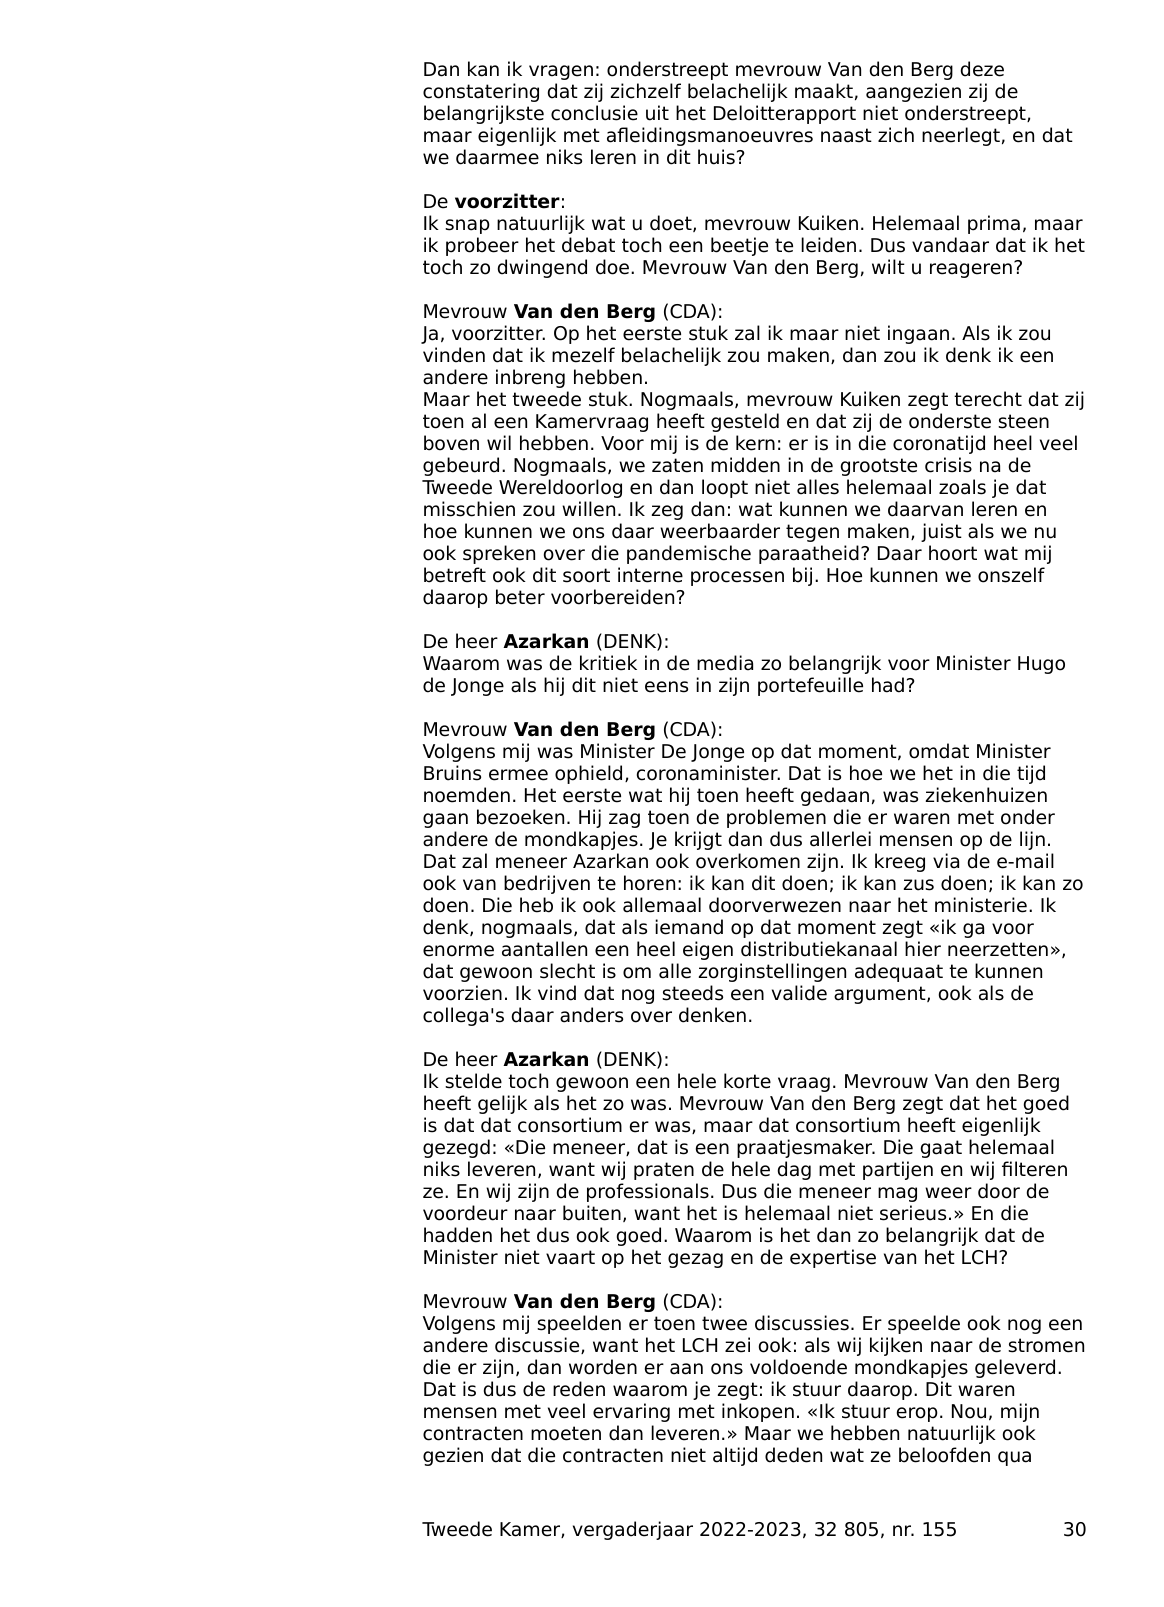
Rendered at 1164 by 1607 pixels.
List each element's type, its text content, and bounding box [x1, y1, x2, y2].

text De voorzitter: [422, 191, 1087, 213]
text De heer Azarkan (DENK): [422, 631, 1087, 653]
text Volgens mij speelden er toen twee discussies. Er speelde ook nog een andere discussie, want het LCH zei ook: als wij kijken naar de stromen die er zijn, dan worden er aan ons voldoende mondkapjes geleverd. Dat is dus de reden waarom je zegt: ik stuur daarop. Dit waren mensen met veel ervaring met inkopen. «Ik stuur erop. Nou, mijn contracten moeten dan leveren.» Maar we hebben natuurlijk ook gezien dat die contracten niet altijd deden wat ze beloofden qua [422, 1313, 1087, 1467]
text Mevrouw Van den Berg (CDA): [422, 301, 1087, 323]
text Maar het tweede stuk. Nogmaals, mevrouw Kuiken zegt terecht dat zij toen al een Kamervraag heeft gesteld en dat zij de onderste steen boven wil hebben. Voor mij is de kern: er is in die coronatijd heel veel gebeurd. Nogmaals, we zaten midden in de grootste crisis na de Tweede Wereldoorlog en dan loopt niet alles helemaal zoals je dat misschien zou willen. Ik zeg dan: wat kunnen we daarvan leren en hoe kunnen we ons daar weerbaarder tegen maken, juist als we nu ook spreken over die pandemische paraatheid? Daar hoort wat mij betreft ook dit soort interne processen bij. Hoe kunnen we onszelf daarop beter voorbereiden? [422, 389, 1087, 609]
text Mevrouw Van den Berg (CDA): [422, 1291, 1087, 1313]
text De heer Azarkan (DENK): [422, 1049, 1087, 1071]
text Ik snap natuurlijk wat u doet, mevrouw Kuiken. Helemaal prima, maar ik probeer het debat toch een beetje te leiden. Dus vandaar dat ik het toch zo dwingend doe. Mevrouw Van den Berg, wilt u reageren? [422, 213, 1087, 279]
text Volgens mij was Minister De Jonge op dat moment, omdat Minister Bruins ermee ophield, coronaminister. Dat is hoe we het in die tijd noemden. Het eerste wat hij toen heeft gedaan, was ziekenhuizen gaan bezoeken. Hij zag toen de problemen die er waren met onder andere de mondkapjes. Je krijgt dan dus allerlei mensen op de lijn. Dat zal meneer Azarkan ook overkomen zijn. Ik kreeg via de e-mail ook van bedrijven te horen: ik kan dit doen; ik kan zus doen; ik kan zo doen. Die heb ik ook allemaal doorverwezen naar het ministerie. Ik denk, nogmaals, dat als iemand op dat moment zegt «ik ga voor enorme aantallen een heel eigen distributiekanaal hier neerzetten», dat gewoon slecht is om alle zorginstellingen adequaat te kunnen voorzien. Ik vind dat nog steeds een valide argument, ook als de collega's daar anders over denken. [422, 741, 1087, 1027]
text Ik stelde toch gewoon een hele korte vraag. Mevrouw Van den Berg heeft gelijk als het zo was. Mevrouw Van den Berg zegt dat het goed is dat dat consortium er was, maar dat consortium heeft eigenlijk gezegd: «Die meneer, dat is een praatjesmaker. Die gaat helemaal niks leveren, want wij praten de hele dag met partijen en wij filteren ze. En wij zijn de professionals. Dus die meneer mag weer door de voordeur naar buiten, want het is helemaal niet serieus.» En die hadden het dus ook goed. Waarom is het dan zo belangrijk dat de Minister niet vaart op het gezag en de expertise van het LCH? [422, 1071, 1087, 1269]
text Dan kan ik vragen: onderstreept mevrouw Van den Berg deze constatering dat zij zichzelf belachelijk maakt, aangezien zij de belangrijkste conclusie uit het Deloitterapport niet onderstreept, maar eigenlijk met afleidingsmanoeuvres naast zich neerlegt, en dat we daarmee niks leren in dit huis? [422, 59, 1087, 169]
text Ja, voorzitter. Op het eerste stuk zal ik maar niet ingaan. Als ik zou vinden dat ik mezelf belachelijk zou maken, dan zou ik denk ik een andere inbreng hebben. [422, 323, 1087, 389]
text Waarom was de kritiek in de media zo belangrijk voor Minister Hugo de Jonge als hij dit niet eens in zijn portefeuille had? [422, 653, 1087, 697]
text Mevrouw Van den Berg (CDA): [422, 719, 1087, 741]
